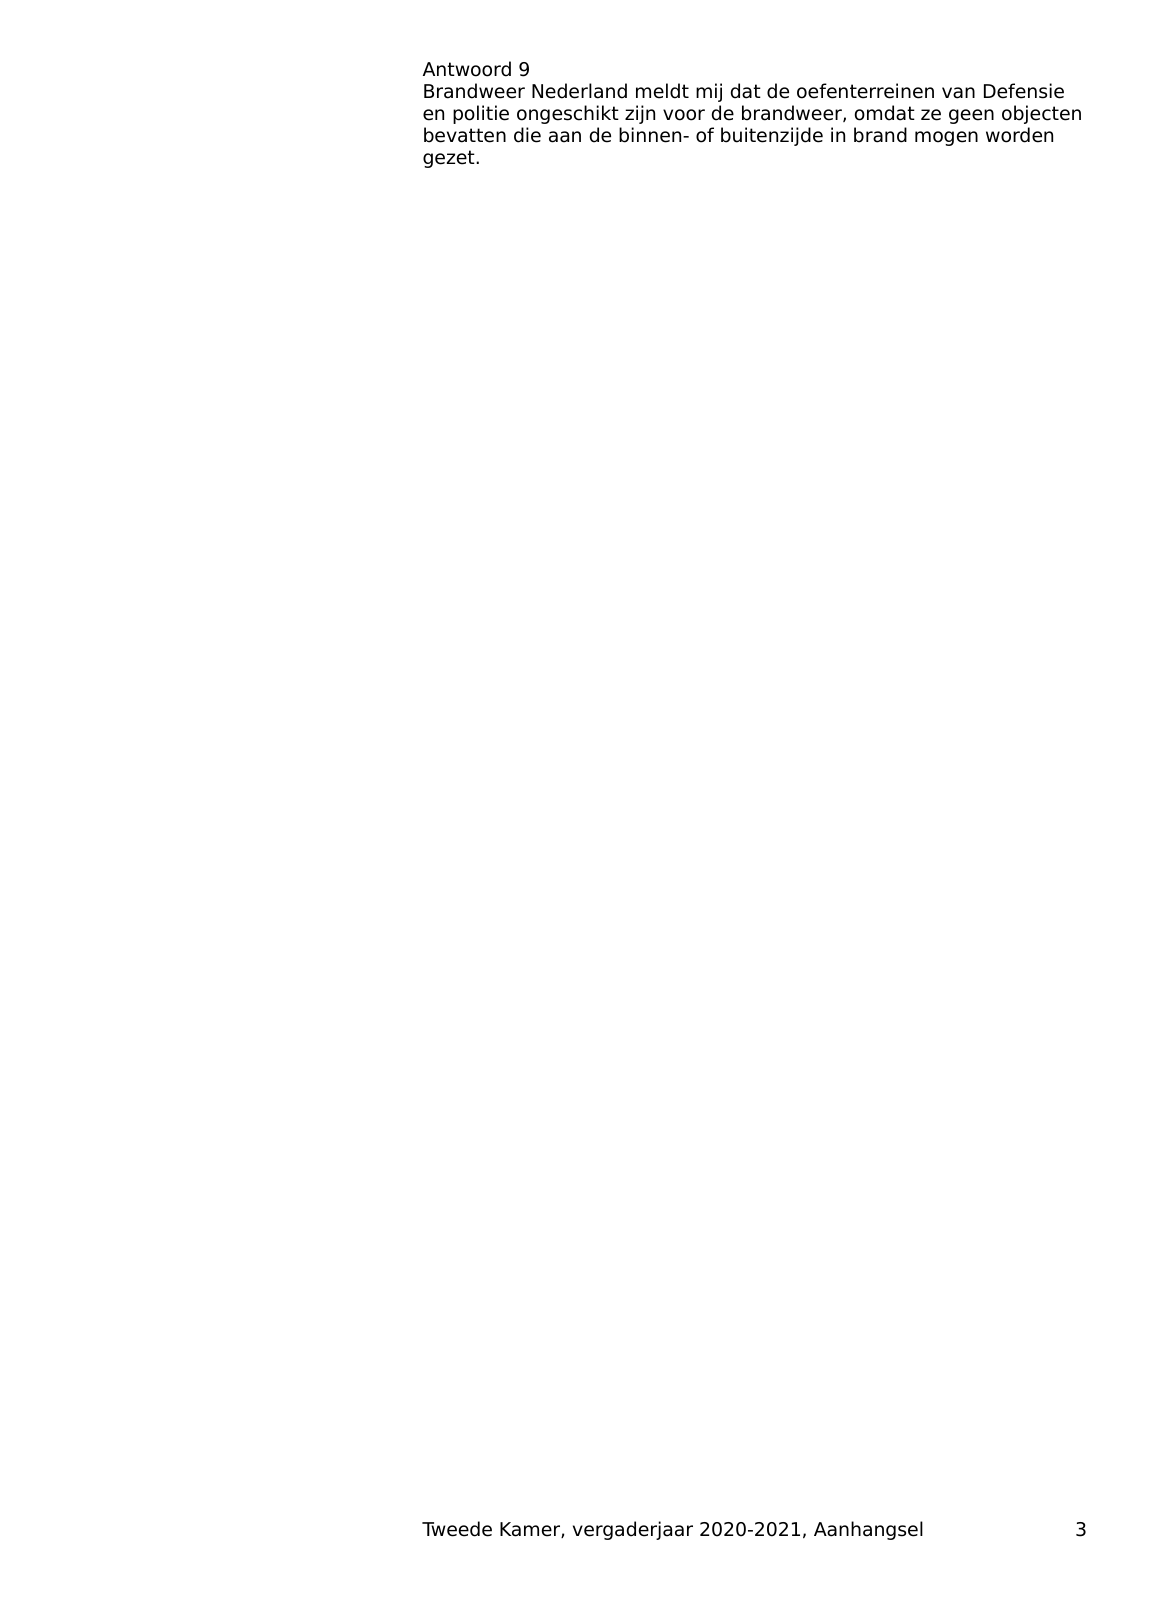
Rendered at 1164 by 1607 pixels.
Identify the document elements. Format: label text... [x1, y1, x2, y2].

text Antwoord 9 [422, 59, 1087, 81]
text Brandweer Nederland meldt mij dat de oefenterreinen van Defensie en politie ongeschikt zijn voor de brandweer, omdat ze geen objecten bevatten die aan de binnen- of buitenzijde in brand mogen worden gezet. [422, 81, 1087, 169]
